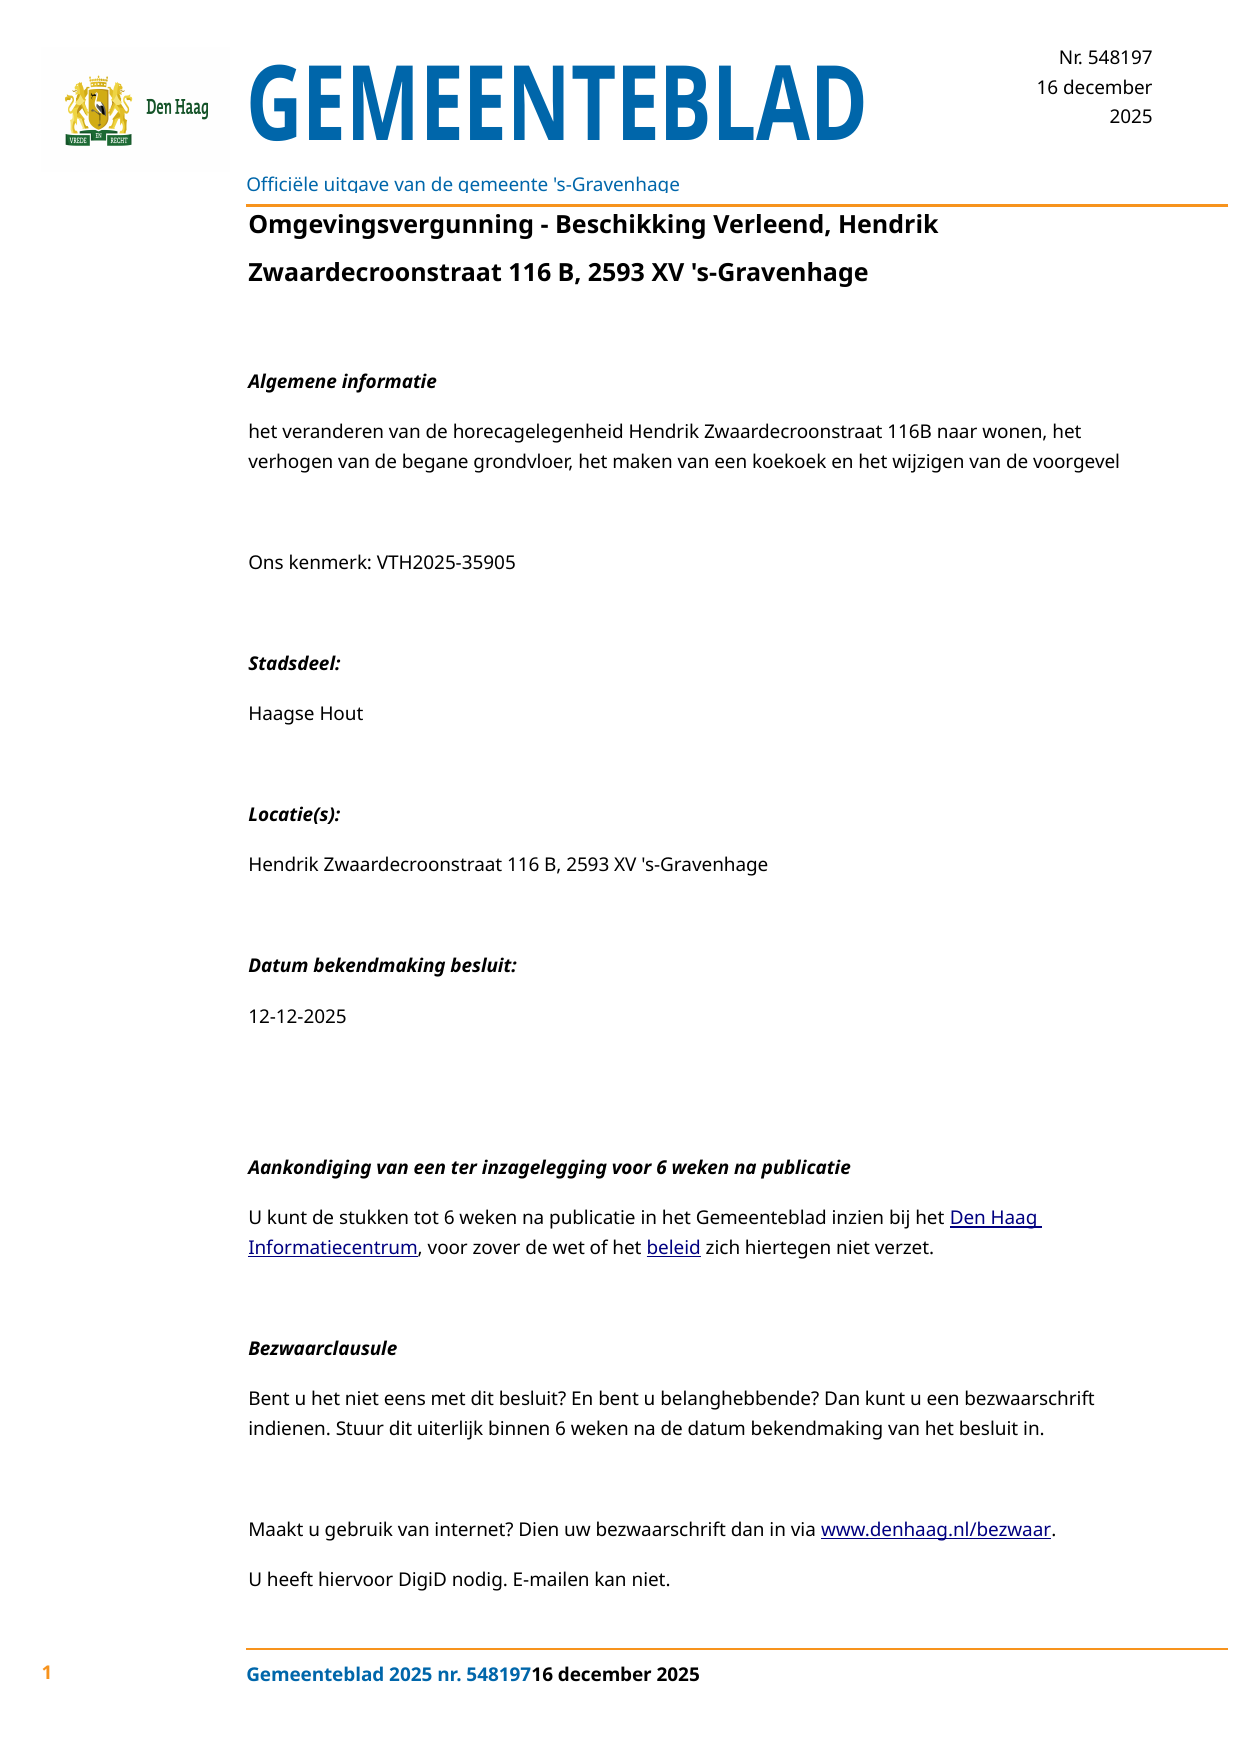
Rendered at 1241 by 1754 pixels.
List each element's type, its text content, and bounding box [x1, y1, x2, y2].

text Stadsdeel: [248, 650, 1152, 676]
text U heeft hiervoor DigiD nodig. E-mailen kan niet. [248, 1566, 1152, 1592]
text Haagse Hout [248, 700, 1152, 726]
text Aankondiging van een ter inzagelegging voor 6 weken na publicatie [248, 1154, 1152, 1180]
text 12-12-2025 [248, 1003, 1152, 1029]
text Ons kenmerk: VTH2025-35905 [248, 549, 1152, 575]
text Bezwaarclausule [248, 1335, 1152, 1361]
picture [41, 47, 231, 172]
text U kunt de stukken tot 6 weken na publicatie in het Gemeenteblad inzien bij het Den Haag Informatiecentrum, voor zover de wet of het beleid zich hiertegen niet verzet. [248, 1204, 1152, 1260]
text Hendrik Zwaardecroonstraat 116 B, 2593 XV 's-Gravenhage [248, 852, 1152, 877]
text Algemene informatie [248, 368, 1152, 394]
text Locatie(s): [248, 801, 1152, 827]
text Omgevingsvergunning - Beschikking Verleend, Hendrik Zwaardecroonstraat 116 B, 2593 XV 's-Gravenhage [248, 207, 1152, 288]
text Bent u het niet eens met dit besluit? En bent u belanghebbende? Dan kunt u een bezwaarschrift indienen. Stuur dit uiterlijk binnen 6 weken na de datum bekendmaking van het besluit in. [248, 1385, 1152, 1441]
text Datum bekendmaking besluit: [248, 952, 1152, 978]
text het veranderen van de horecagelegenheid Hendrik Zwaardecroonstraat 116B naar wonen, het verhogen van de begane grondvloer, het maken van een koekoek en het wijzigen van de voorgevel [248, 419, 1152, 474]
text Maakt u gebruik van internet? Dien uw bezwaarschrift dan in via www.denhaag.nl/bezwaar. [248, 1516, 1152, 1542]
